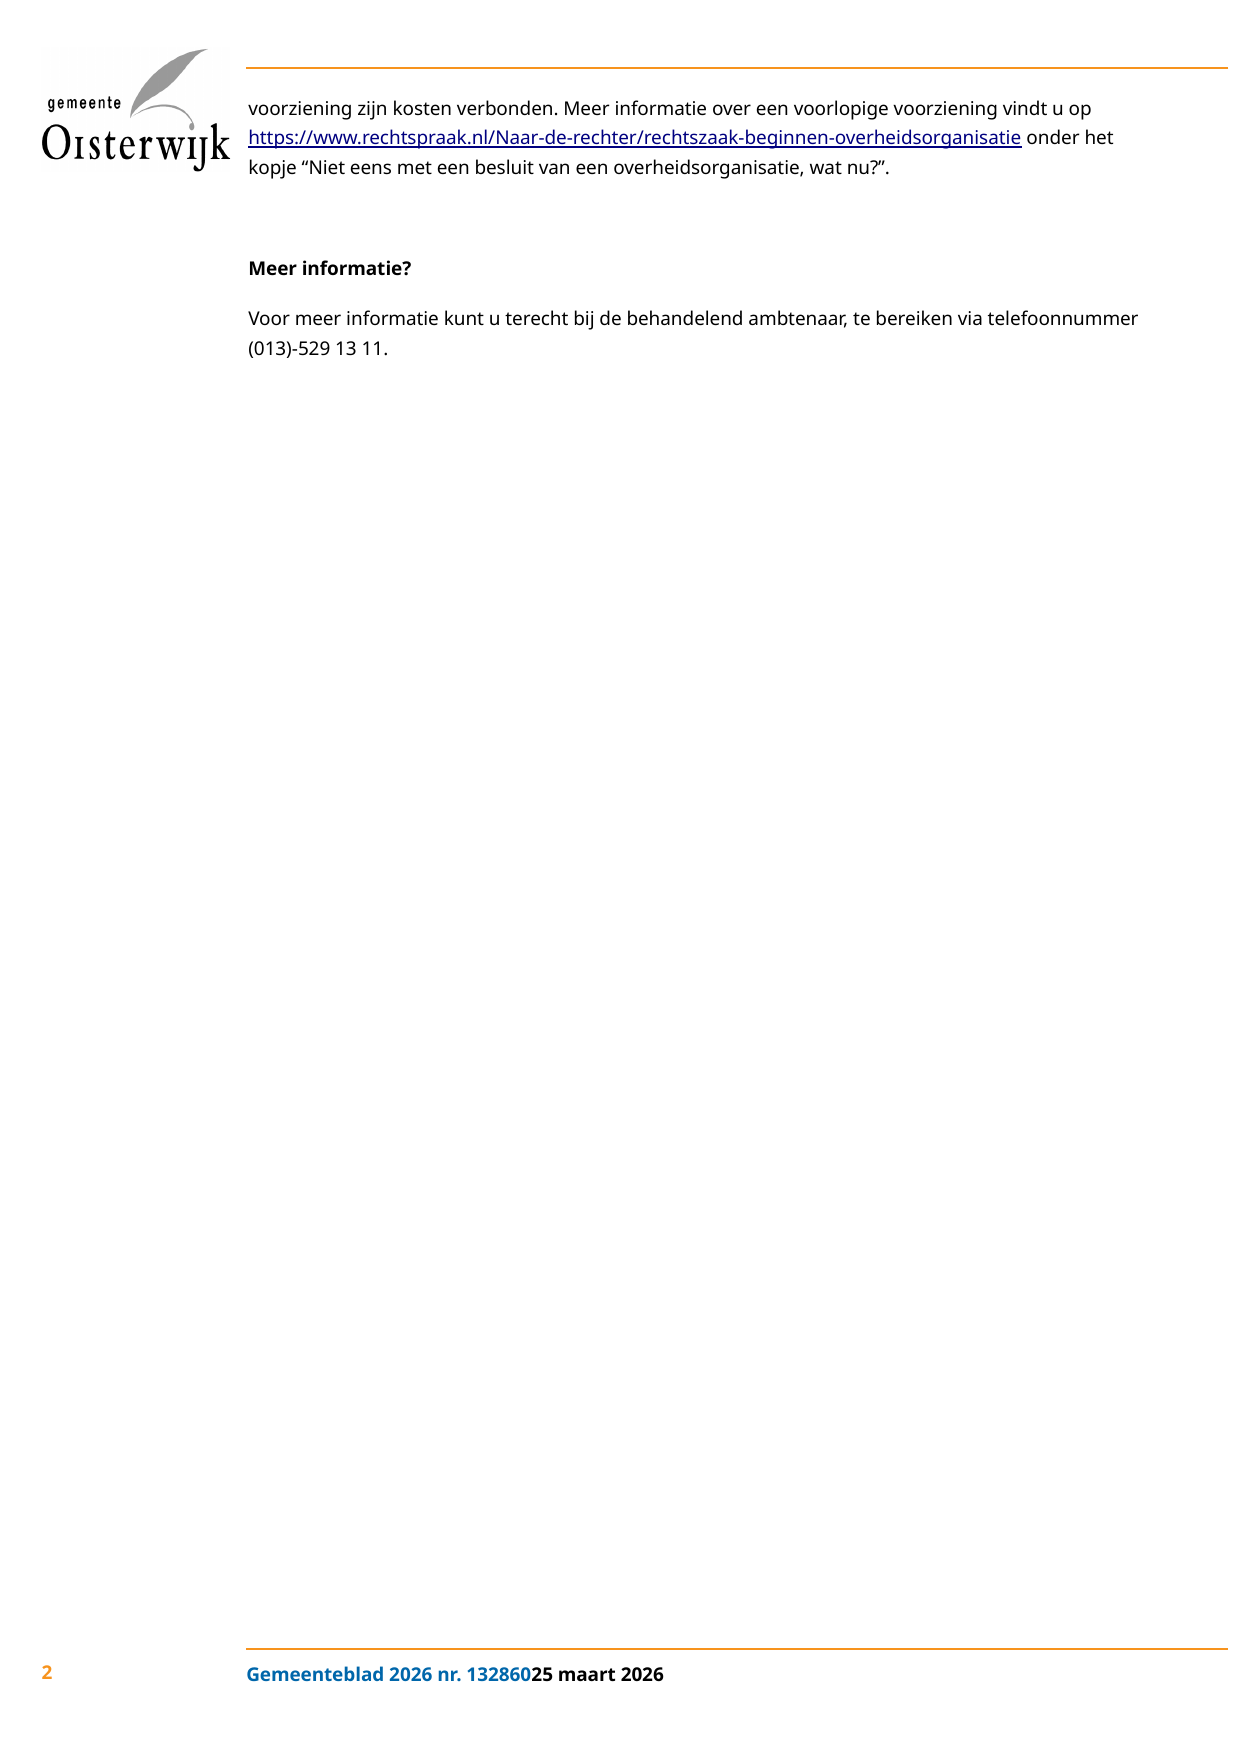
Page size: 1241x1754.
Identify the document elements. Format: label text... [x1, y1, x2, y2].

text voorziening zijn kosten verbonden. Meer informatie over een voorlopige voorziening vindt u op https://www.rechtspraak.nl/Naar-de-rechter/rechtszaak-beginnen-overheidsorganisatie onder het kopje “Niet eens met een besluit van een overheidsorganisatie, wat nu?”. [248, 95, 1152, 180]
picture [41, 47, 231, 172]
text Voor meer informatie kunt u terecht bij de behandelend ambtenaar, te bereiken via telefoonnummer (013)-529 13 11. [248, 305, 1152, 361]
text Meer informatie? [248, 255, 1152, 281]
